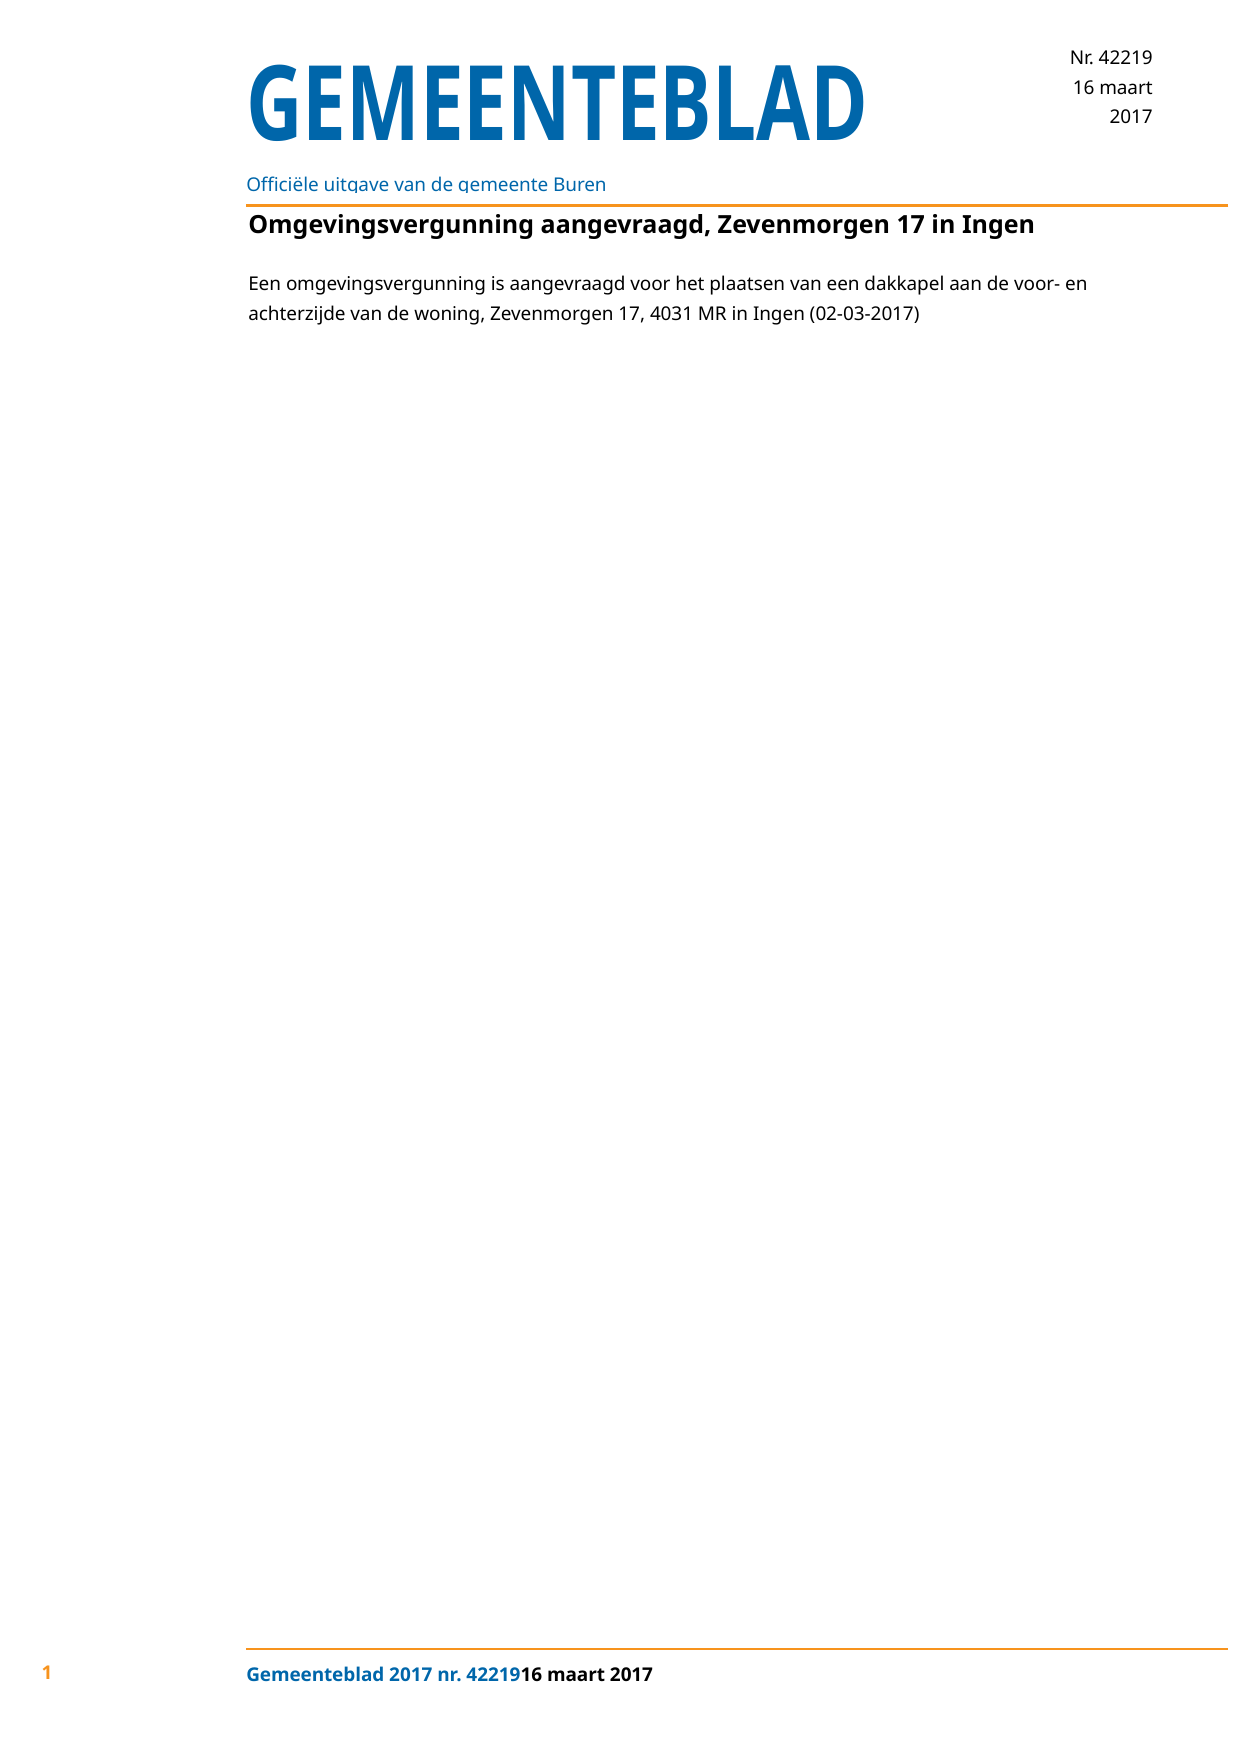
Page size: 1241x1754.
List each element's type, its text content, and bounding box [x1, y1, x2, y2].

text Omgevingsvergunning aangevraagd, Zevenmorgen 17 in Ingen [248, 207, 1152, 241]
picture [41, 47, 231, 172]
table_header Een omgevingsvergunning is aangevraagd voor het plaatsen van een dakkapel aan de voor- en achterzijde van de woning, Zevenmorgen 17, 4031 MR in Ingen (02-03-2017) [248, 270, 1152, 326]
